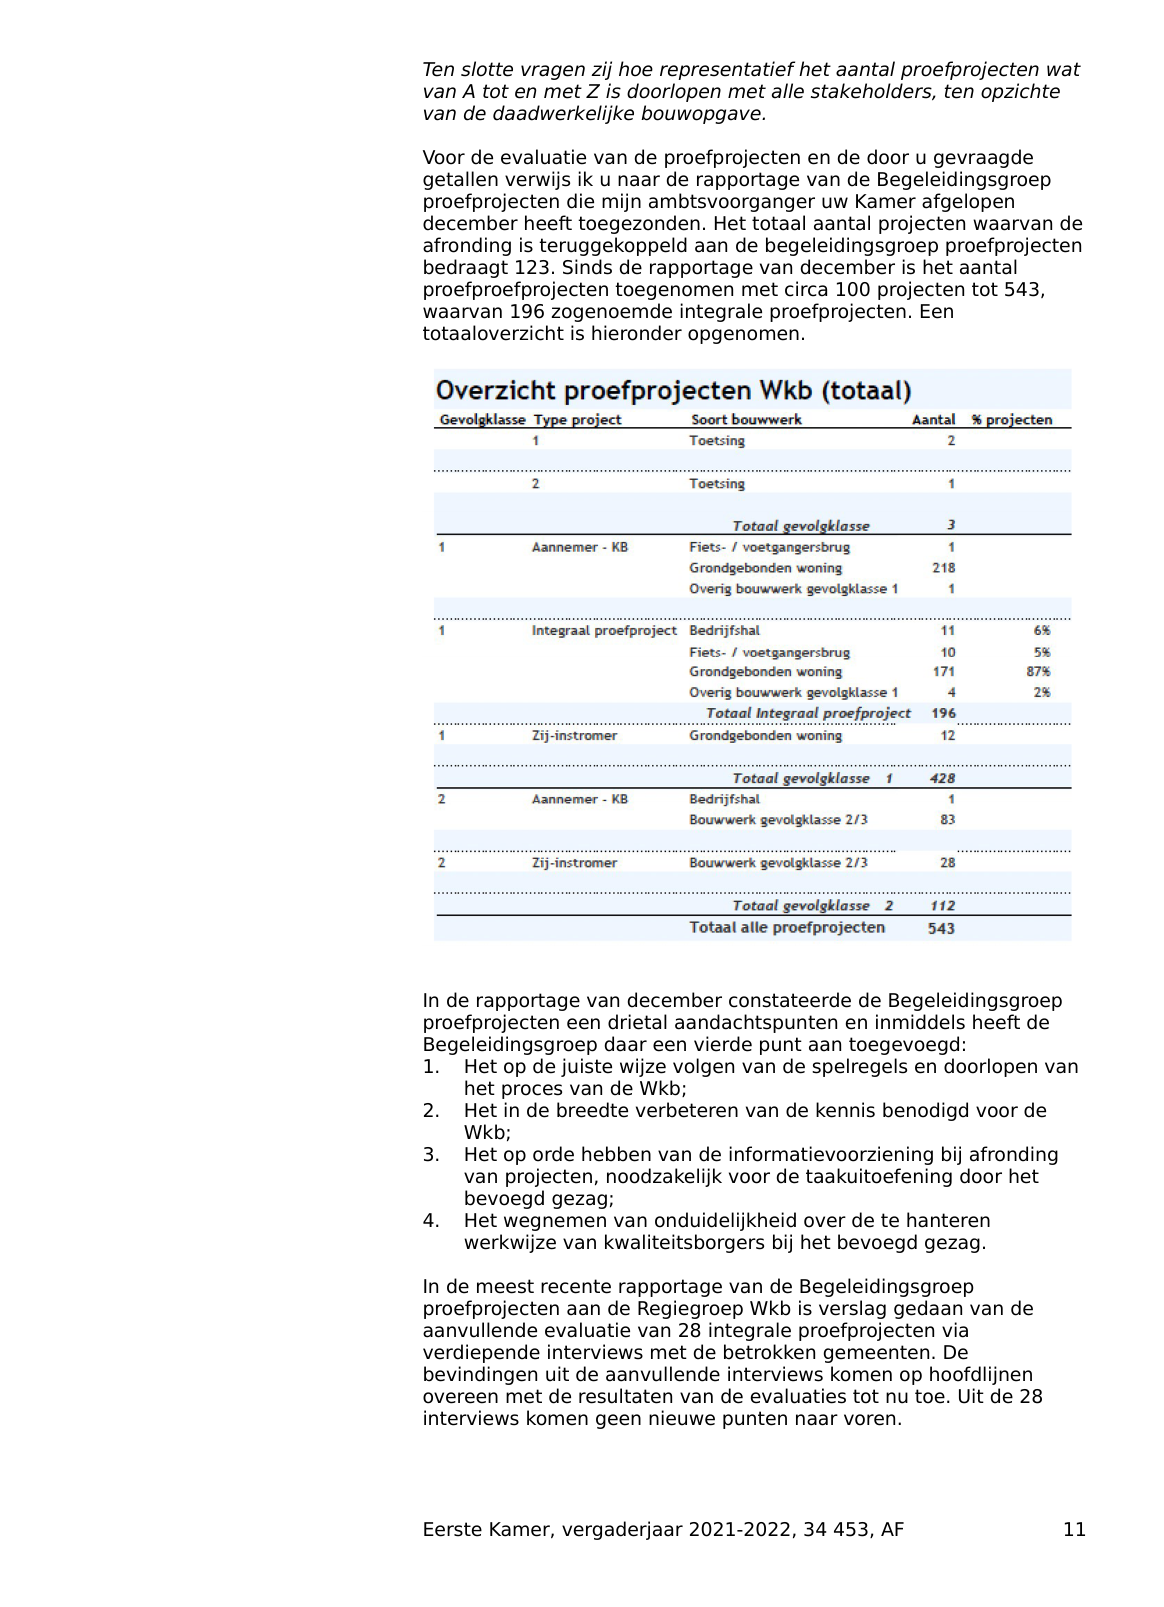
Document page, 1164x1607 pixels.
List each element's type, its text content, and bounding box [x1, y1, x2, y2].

text 3. Het op orde hebben van de informatievoorziening bij afronding van projecten, noodzakelijk voor de taakuitoefening door het bevoegd gezag; [422, 1144, 1087, 1210]
text 2. Het in de breedte verbeteren van de kennis benodigd voor de Wkb; [422, 1100, 1087, 1144]
text Voor de evaluatie van de proefprojecten en de door u gevraagde getallen verwijs ik u naar de rapportage van de Begeleidingsgroep proefprojecten die mijn ambtsvoorganger uw Kamer afgelopen december heeft toegezonden. Het totaal aantal projecten waarvan de afronding is teruggekoppeld aan de begeleidingsgroep proefprojecten bedraagt 123. Sinds de rapportage van december is het aantal proefproefprojecten toegenomen met circa 100 projecten tot 543, waarvan 196 zogenoemde integrale proefprojecten. Een totaaloverzicht is hieronder opgenomen. [422, 147, 1087, 345]
text 4. Het wegnemen van onduidelijkheid over de te hanteren werkwijze van kwaliteitsborgers bij het bevoegd gezag. [422, 1210, 1087, 1254]
text In de rapportage van december constateerde de Begeleidingsgroep proefprojecten een drietal aandachtspunten en inmiddels heeft de Begeleidingsgroep daar een vierde punt aan toegevoegd: [422, 990, 1087, 1056]
text Ten slotte vragen zij hoe representatief het aantal proefprojecten wat van A tot en met Z is doorlopen met alle stakeholders, ten opzichte van de daadwerkelijke bouwopgave. [422, 59, 1087, 125]
text In de meest recente rapportage van de Begeleidingsgroep proefprojecten aan de Regiegroep Wkb is verslag gedaan van de aanvullende evaluatie van 28 integrale proefprojecten via verdiepende interviews met de betrokken gemeenten. De bevindingen uit de aanvullende interviews komen op hoofdlijnen overeen met de resultaten van de evaluaties tot nu toe. Uit de 28 interviews komen geen nieuwe punten naar voren. [422, 1276, 1087, 1430]
text 1. Het op de juiste wijze volgen van de spelregels en doorlopen van het proces van de Wkb; [422, 1056, 1087, 1100]
picture [422, 367, 1072, 946]
